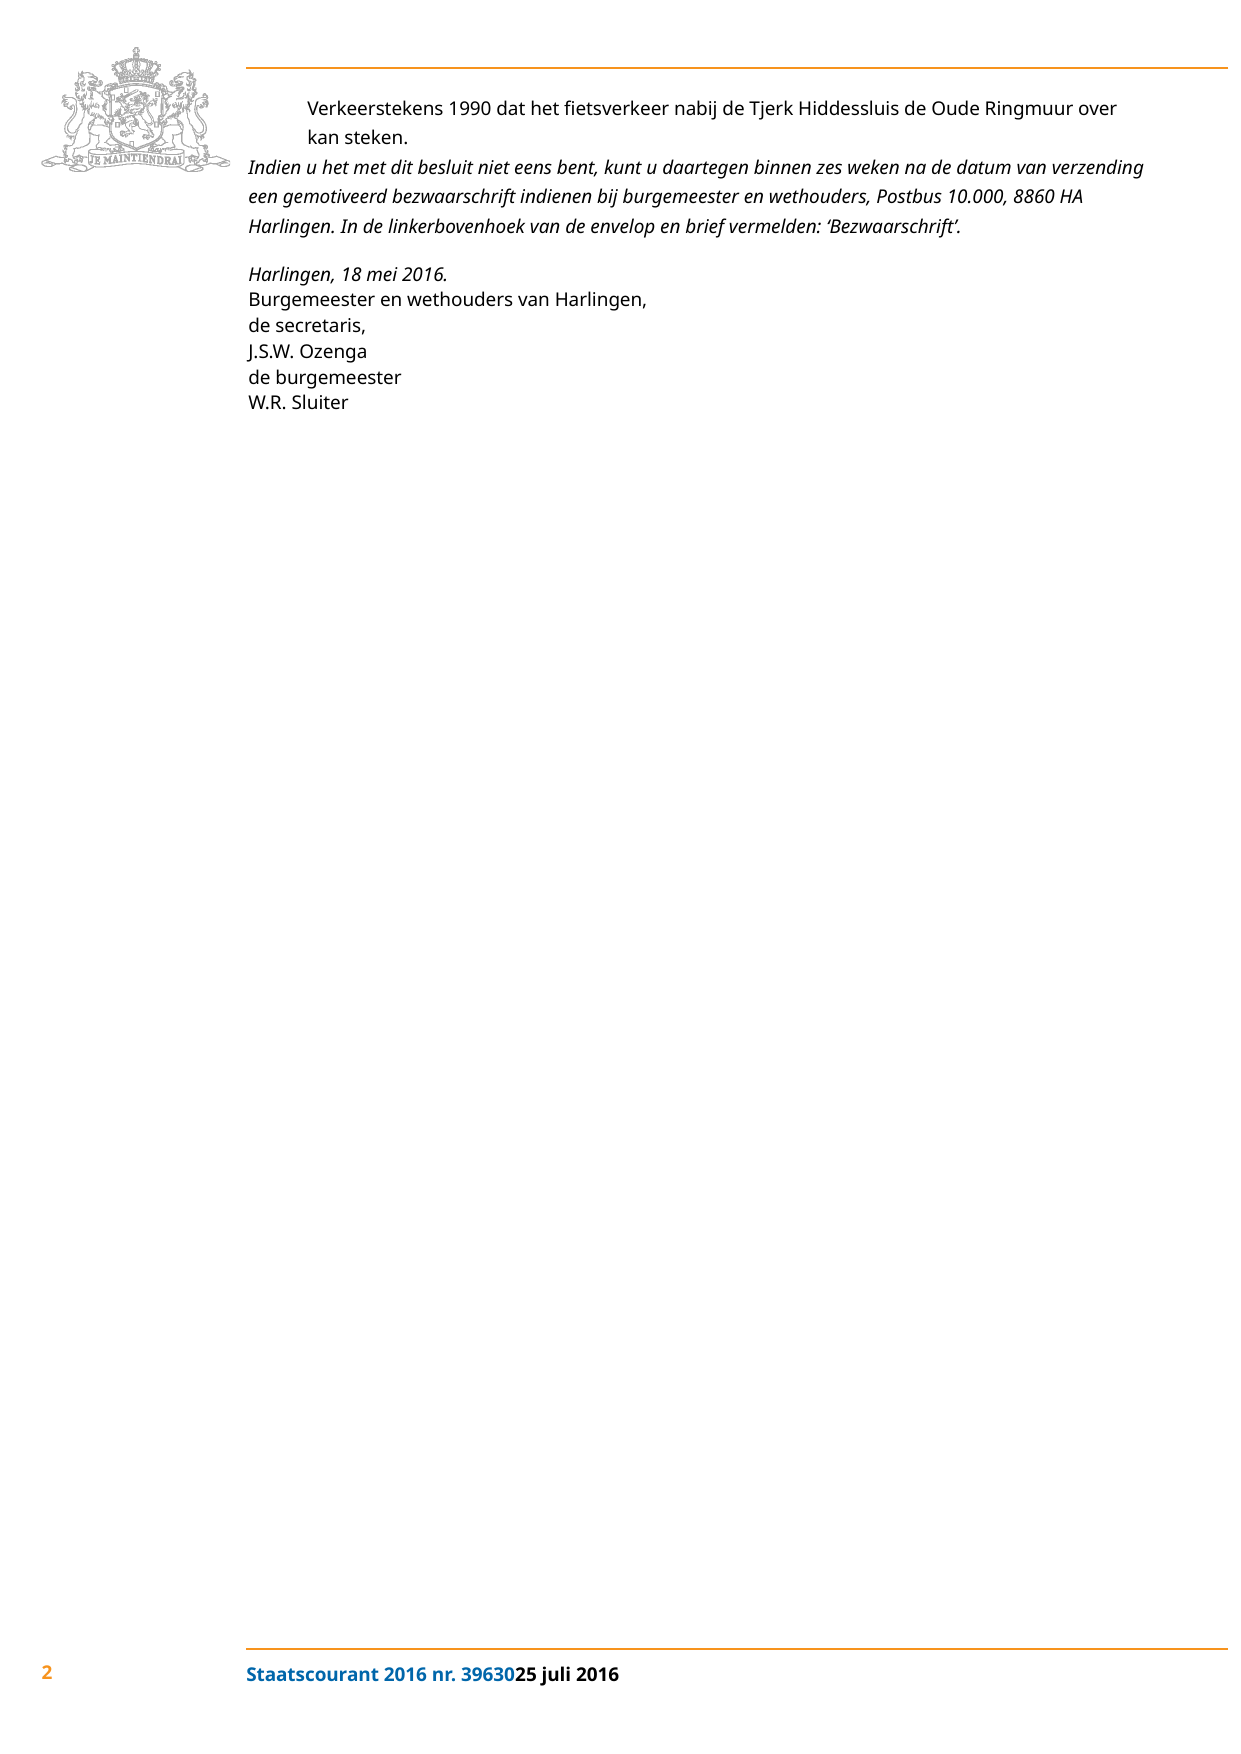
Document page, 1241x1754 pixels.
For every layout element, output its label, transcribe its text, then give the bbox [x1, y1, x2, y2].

text J.S.W. Ozenga [248, 338, 1152, 364]
list Verkeerstekens 1990 dat het fietsverkeer nabij de Tjerk Hiddessluis de Oude Ringmuur over kan steken. [248, 95, 1152, 150]
picture [41, 47, 231, 172]
text de burgemeester [248, 364, 1152, 389]
text Indien u het met dit besluit niet eens bent, kunt u daartegen binnen zes weken na de datum van verzending een gemotiveerd bezwaarschrift indienen bij burgemeester en wethouders, Postbus 10.000, 8860 HA Harlingen. In de linkerbovenhoek van de envelop en brief vermelden: ‘Bezwaarschrift’. [248, 154, 1152, 239]
text de secretaris, [248, 312, 1152, 338]
text W.R. Sluiter [248, 389, 1152, 415]
text Burgemeester en wethouders van Harlingen, [248, 287, 1152, 312]
text Harlingen, 18 mei 2016. [248, 261, 1152, 287]
